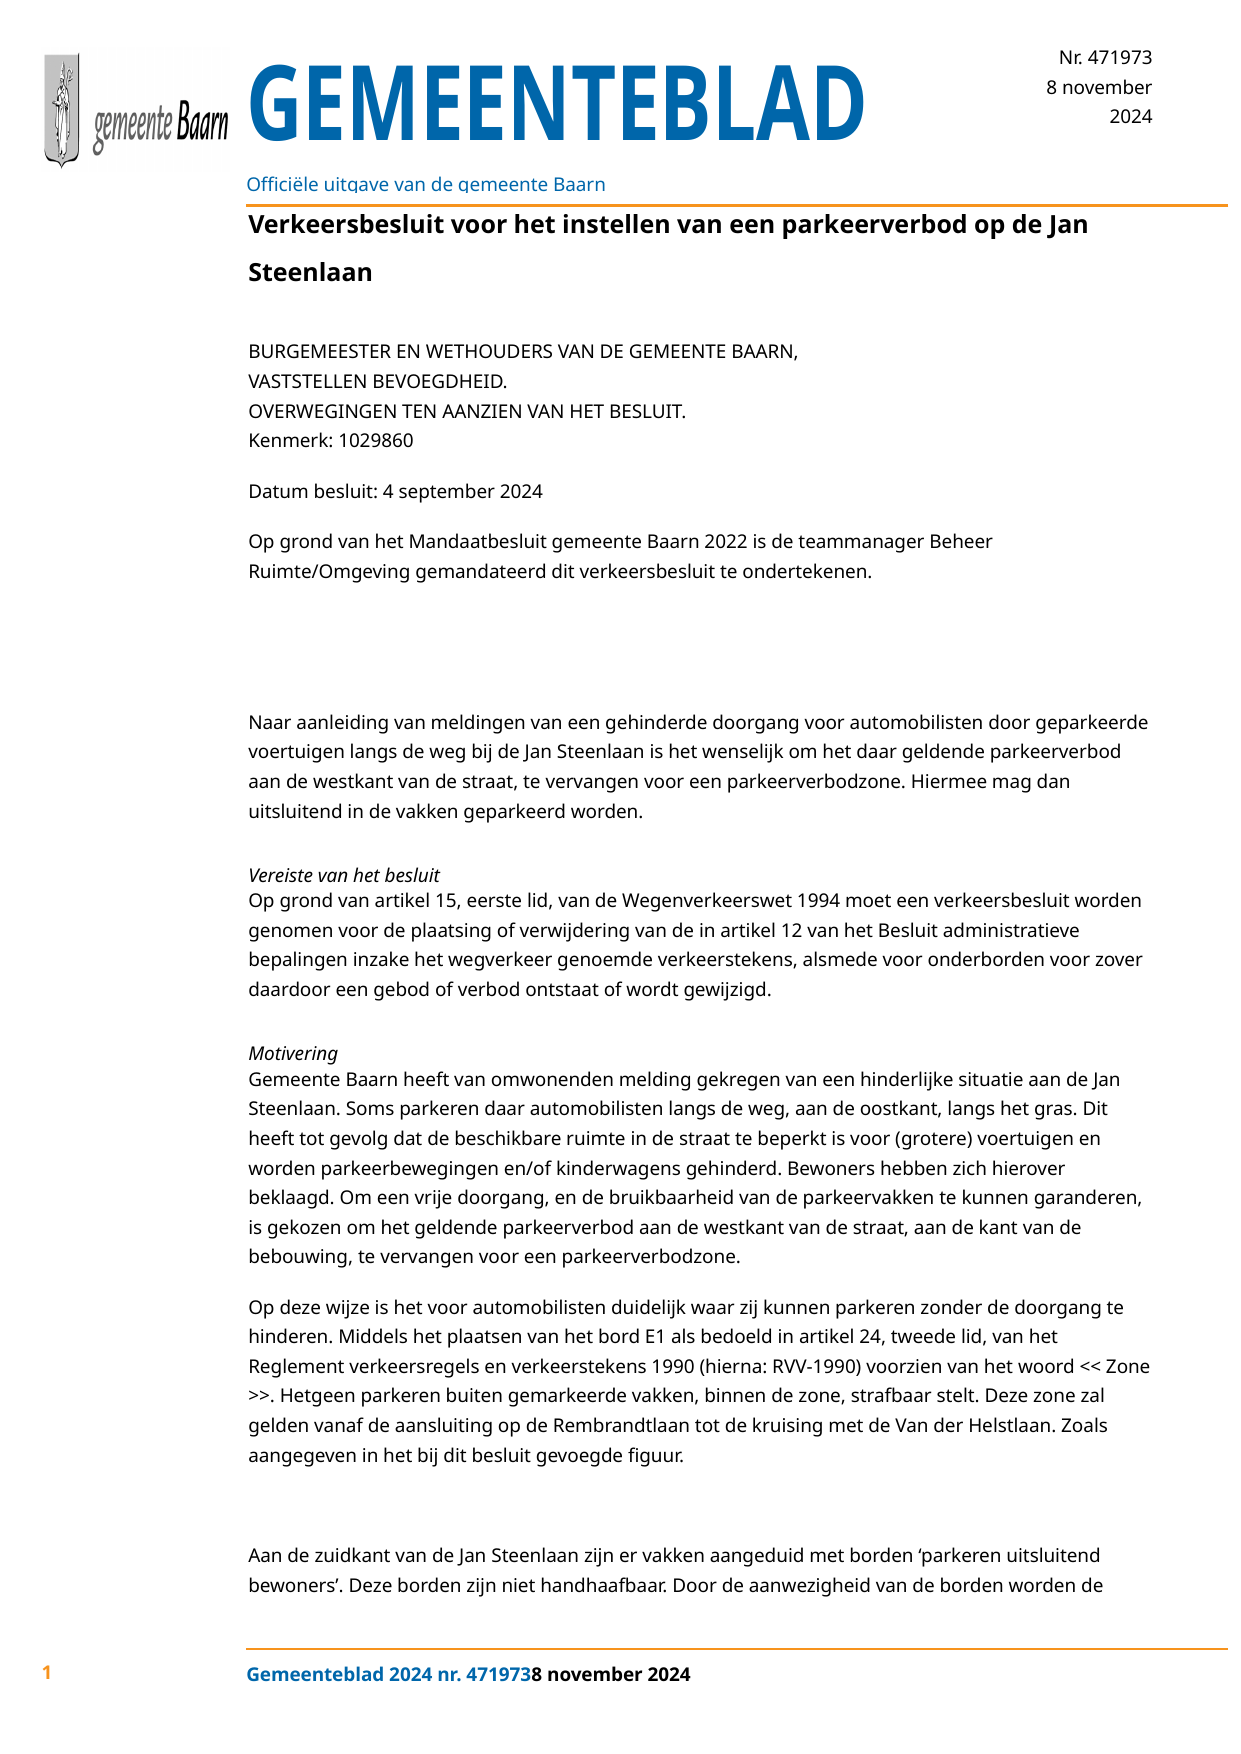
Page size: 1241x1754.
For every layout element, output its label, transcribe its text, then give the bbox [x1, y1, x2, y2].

text Op grond van artikel 15, eerste lid, van de Wegenverkeerswet 1994 moet een verkeersbesluit worden genomen voor de plaatsing of verwijdering van de in artikel 12 van het Besluit administratieve bepalingen inzake het wegverkeer genoemde verkeerstekens, alsmede voor onderborden voor zover daardoor een gebod of verbod ontstaat of wordt gewijzigd. [248, 887, 1152, 1002]
text Op grond van het Mandaatbesluit gemeente Baarn 2022 is de teammanager Beheer Ruimte/Omgeving gemandateerd dit verkeersbesluit te ondertekenen. [248, 528, 1152, 583]
text Naar aanleiding van meldingen van een gehinderde doorgang voor automobilisten door geparkeerde voertuigen langs de weg bij de Jan Steenlaan is het wenselijk om het daar geldende parkeerverbod aan de westkant van de straat, te vervangen voor een parkeerverbodzone. Hiermee mag dan uitsluitend in de vakken geparkeerd worden. [248, 709, 1152, 823]
text OVERWEGINGEN TEN AANZIEN VAN HET BESLUIT. [248, 398, 1152, 423]
text Datum besluit: 4 september 2024 [248, 478, 1152, 503]
text Kenmerk: 1029860 [248, 427, 1152, 453]
text Aan de zuidkant van de Jan Steenlaan zijn er vakken aangeduid met borden ‘parkeren uitsluitend bewoners’. Deze borden zijn niet handhaafbaar. Door de aanwezigheid van de borden worden de [248, 1543, 1152, 1598]
text Op deze wijze is het voor automobilisten duidelijk waar zij kunnen parkeren zonder de doorgang te hinderen. Middels het plaatsen van het bord E1 als bedoeld in artikel 24, tweede lid, van het Reglement verkeersregels en verkeerstekens 1990 (hierna: RVV-1990) voorzien van het woord << Zone >>. Hetgeen parkeren buiten gemarkeerde vakken, binnen de zone, strafbaar stelt. Deze zone zal gelden vanaf de aansluiting op de Rembrandtlaan tot de kruising met de Van der Helstlaan. Zoals aangegeven in het bij dit besluit gevoegde figuur. [248, 1294, 1152, 1467]
text Verkeersbesluit voor het instellen van een parkeerverbod op de Jan Steenlaan [248, 207, 1152, 288]
text Gemeente Baarn heeft van omwonenden melding gekregen van een hinderlijke situatie aan de Jan Steenlaan. Soms parkeren daar automobilisten langs de weg, aan de oostkant, langs het gras. Dit heeft tot gevolg dat de beschikbare ruimte in de straat te beperkt is voor (grotere) voertuigen en worden parkeerbewegingen en/of kinderwagens gehinderd. Bewoners hebben zich hierover beklaagd. Om een vrije doorgang, en de bruikbaarheid van de parkeervakken te kunnen garanderen, is gekozen om het geldende parkeerverbod aan de westkant van de straat, aan de kant van de bebouwing, te vervangen voor een parkeerverbodzone. [248, 1066, 1152, 1269]
text VASTSTELLEN BEVOEGDHEID. [248, 368, 1152, 394]
picture [41, 47, 231, 172]
text Motivering [248, 1040, 1152, 1066]
text BURGEMEESTER EN WETHOUDERS VAN DE GEMEENTE BAARN, [248, 339, 1152, 364]
text Vereiste van het besluit [248, 862, 1152, 887]
